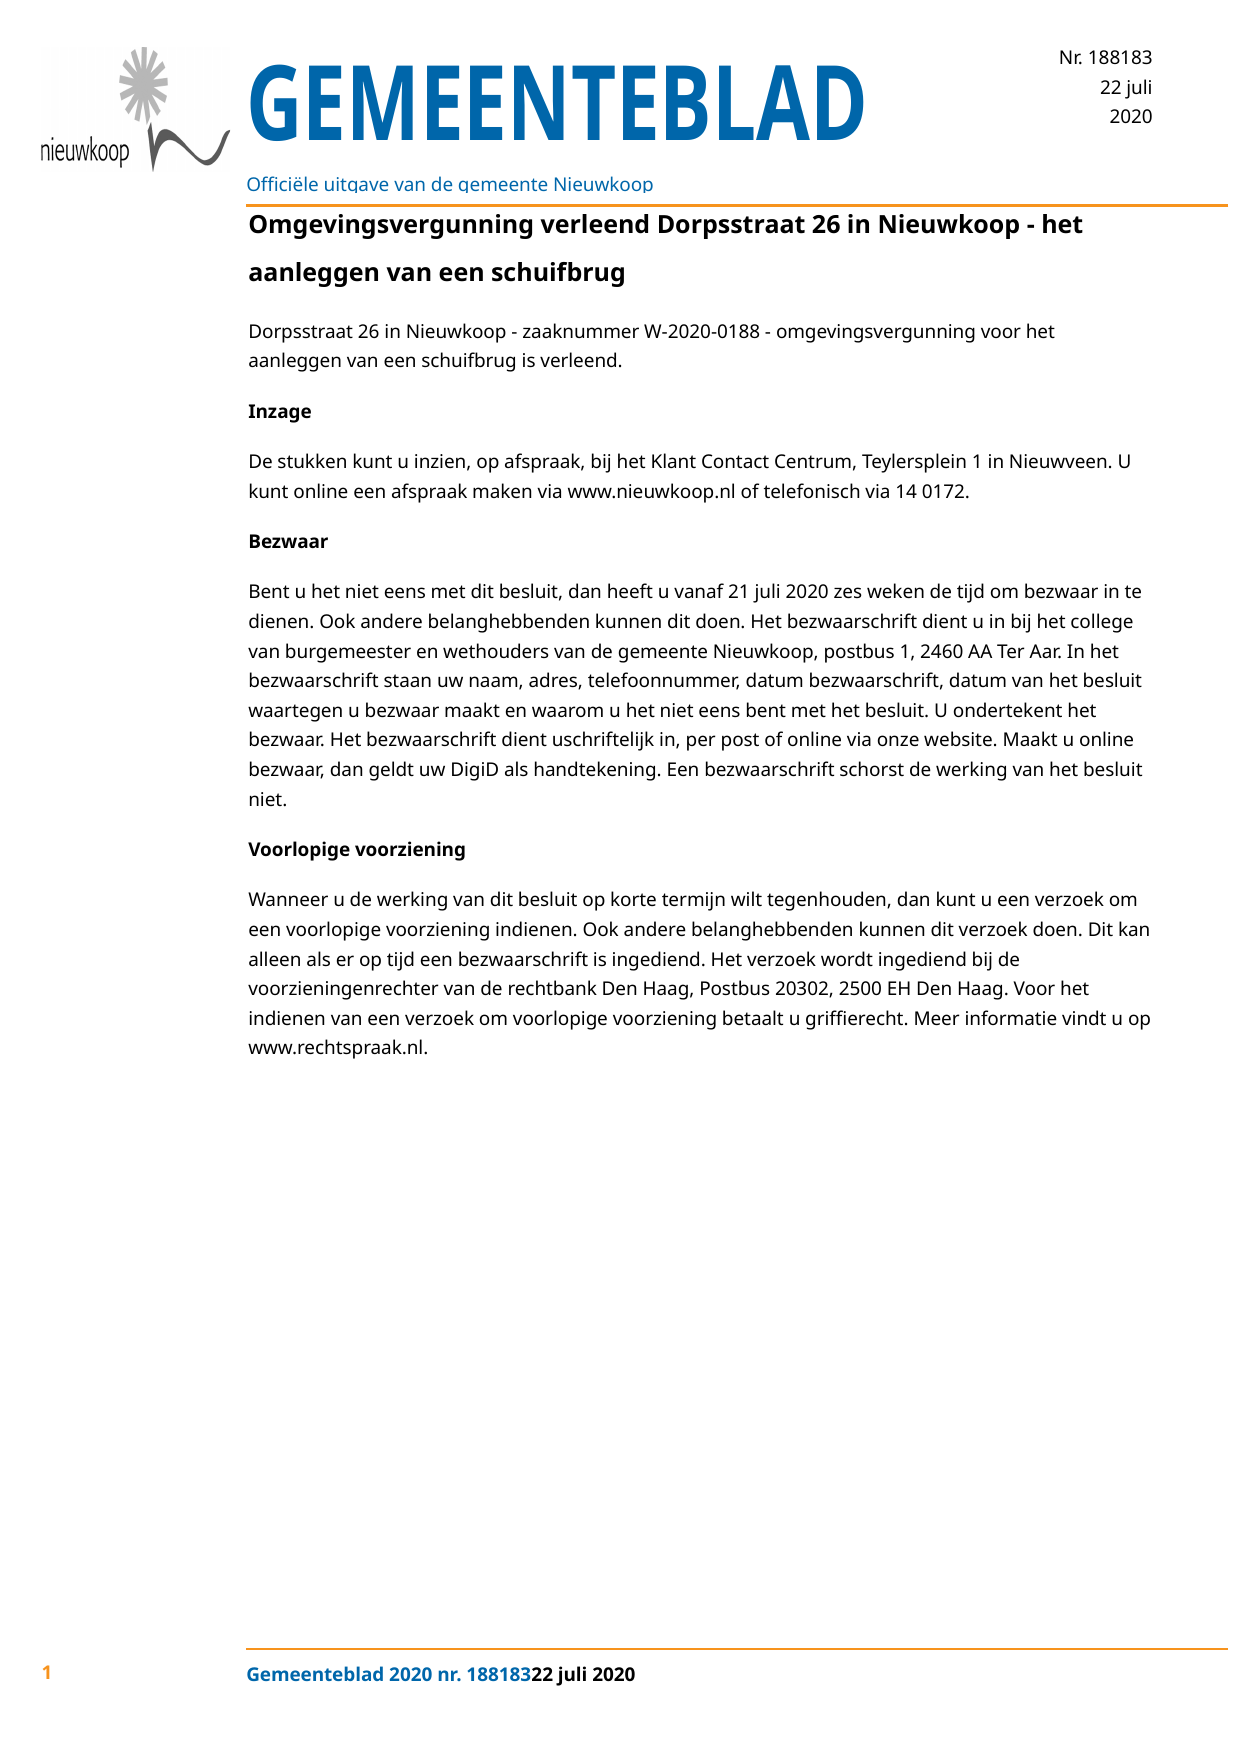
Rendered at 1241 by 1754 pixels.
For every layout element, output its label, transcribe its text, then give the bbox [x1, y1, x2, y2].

text Bent u het niet eens met dit besluit, dan heeft u vanaf 21 juli 2020 zes weken de tijd om bezwaar in te dienen. Ook andere belanghebbenden kunnen dit doen. Het bezwaarschrift dient u in bij het college van burgemeester en wethouders van de gemeente Nieuwkoop, postbus 1, 2460 AA Ter Aar. In het bezwaarschrift staan uw naam, adres, telefoonnummer, datum bezwaarschrift, datum van het besluit waartegen u bezwaar maakt en waarom u het niet eens bent met het besluit. U ondertekent het bezwaar. Het bezwaarschrift dient uschriftelijk in, per post of online via onze website. Maakt u online bezwaar, dan geldt uw DigiD als handtekening. Een bezwaarschrift schorst de werking van het besluit niet. [248, 579, 1152, 812]
text Inzage [248, 398, 1152, 424]
text Wanneer u de werking van dit besluit op korte termijn wilt tegenhouden, dan kunt u een verzoek om een voorlopige voorziening indienen. Ook andere belanghebbenden kunnen dit verzoek doen. Dit kan alleen als er op tijd een bezwaarschrift is ingediend. Het verzoek wordt ingediend bij de voorzieningenrechter van de rechtbank Den Haag, Postbus 20302, 2500 EH Den Haag. Voor het indienen van een verzoek om voorlopige voorziening betaalt u griffierecht. Meer informatie vindt u op www.rechtspraak.nl. [248, 887, 1152, 1060]
text Voorlopige voorziening [248, 836, 1152, 862]
text Omgevingsvergunning verleend Dorpsstraat 26 in Nieuwkoop - het aanleggen van een schuifbrug [248, 207, 1152, 288]
text Dorpsstraat 26 in Nieuwkoop - zaaknummer W-2020-0188 - omgevingsvergunning voor het aanleggen van een schuifbrug is verleend. [248, 318, 1152, 373]
text De stukken kunt u inzien, op afspraak, bij het Klant Contact Centrum, Teylersplein 1 in Nieuwveen. U kunt online een afspraak maken via www.nieuwkoop.nl of telefonisch via 14 0172. [248, 448, 1152, 504]
picture [41, 47, 231, 172]
text Bezwaar [248, 528, 1152, 554]
